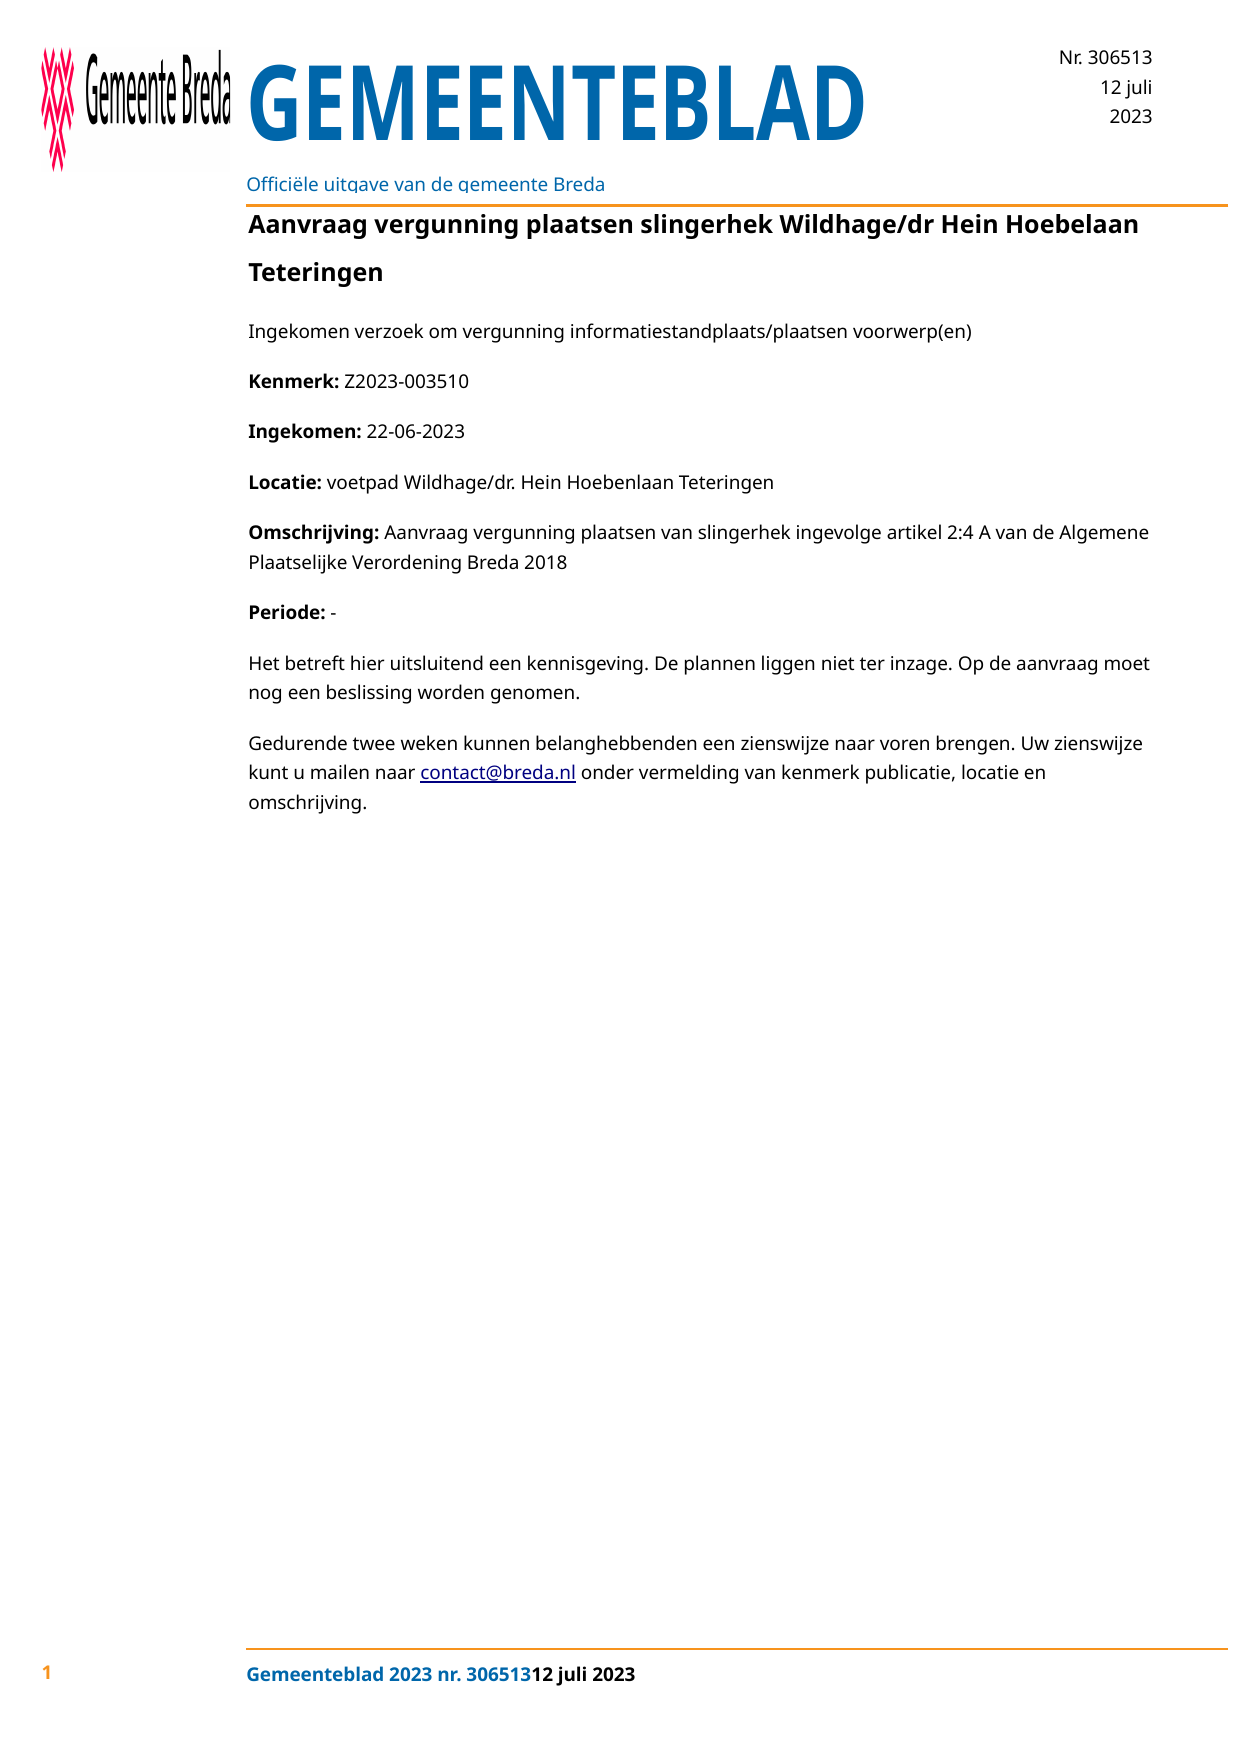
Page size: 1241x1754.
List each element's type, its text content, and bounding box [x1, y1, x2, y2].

text Ingekomen: 22-06-2023 [248, 419, 1152, 444]
text Periode: - [248, 599, 1152, 625]
picture [41, 47, 231, 172]
text Het betreft hier uitsluitend een kennisgeving. De plannen liggen niet ter inzage. Op de aanvraag moet nog een beslissing worden genomen. [248, 650, 1152, 705]
text Omschrijving: Aanvraag vergunning plaatsen van slingerhek ingevolge artikel 2:4 A van de Algemene Plaatselijke Verordening Breda 2018 [248, 519, 1152, 575]
text Aanvraag vergunning plaatsen slingerhek Wildhage/dr Hein Hoebelaan Teteringen [248, 207, 1152, 288]
text Kenmerk: Z2023-003510 [248, 368, 1152, 394]
text Gedurende twee weken kunnen belanghebbenden een zienswijze naar voren brengen. Uw zienswijze kunt u mailen naar contact@breda.nl onder vermelding van kenmerk publicatie, locatie en omschrijving. [248, 730, 1152, 815]
text Locatie: voetpad Wildhage/dr. Hein Hoebenlaan Teteringen [248, 469, 1152, 495]
text Ingekomen verzoek om vergunning informatiestandplaats/plaatsen voorwerp(en) [248, 318, 1152, 344]
